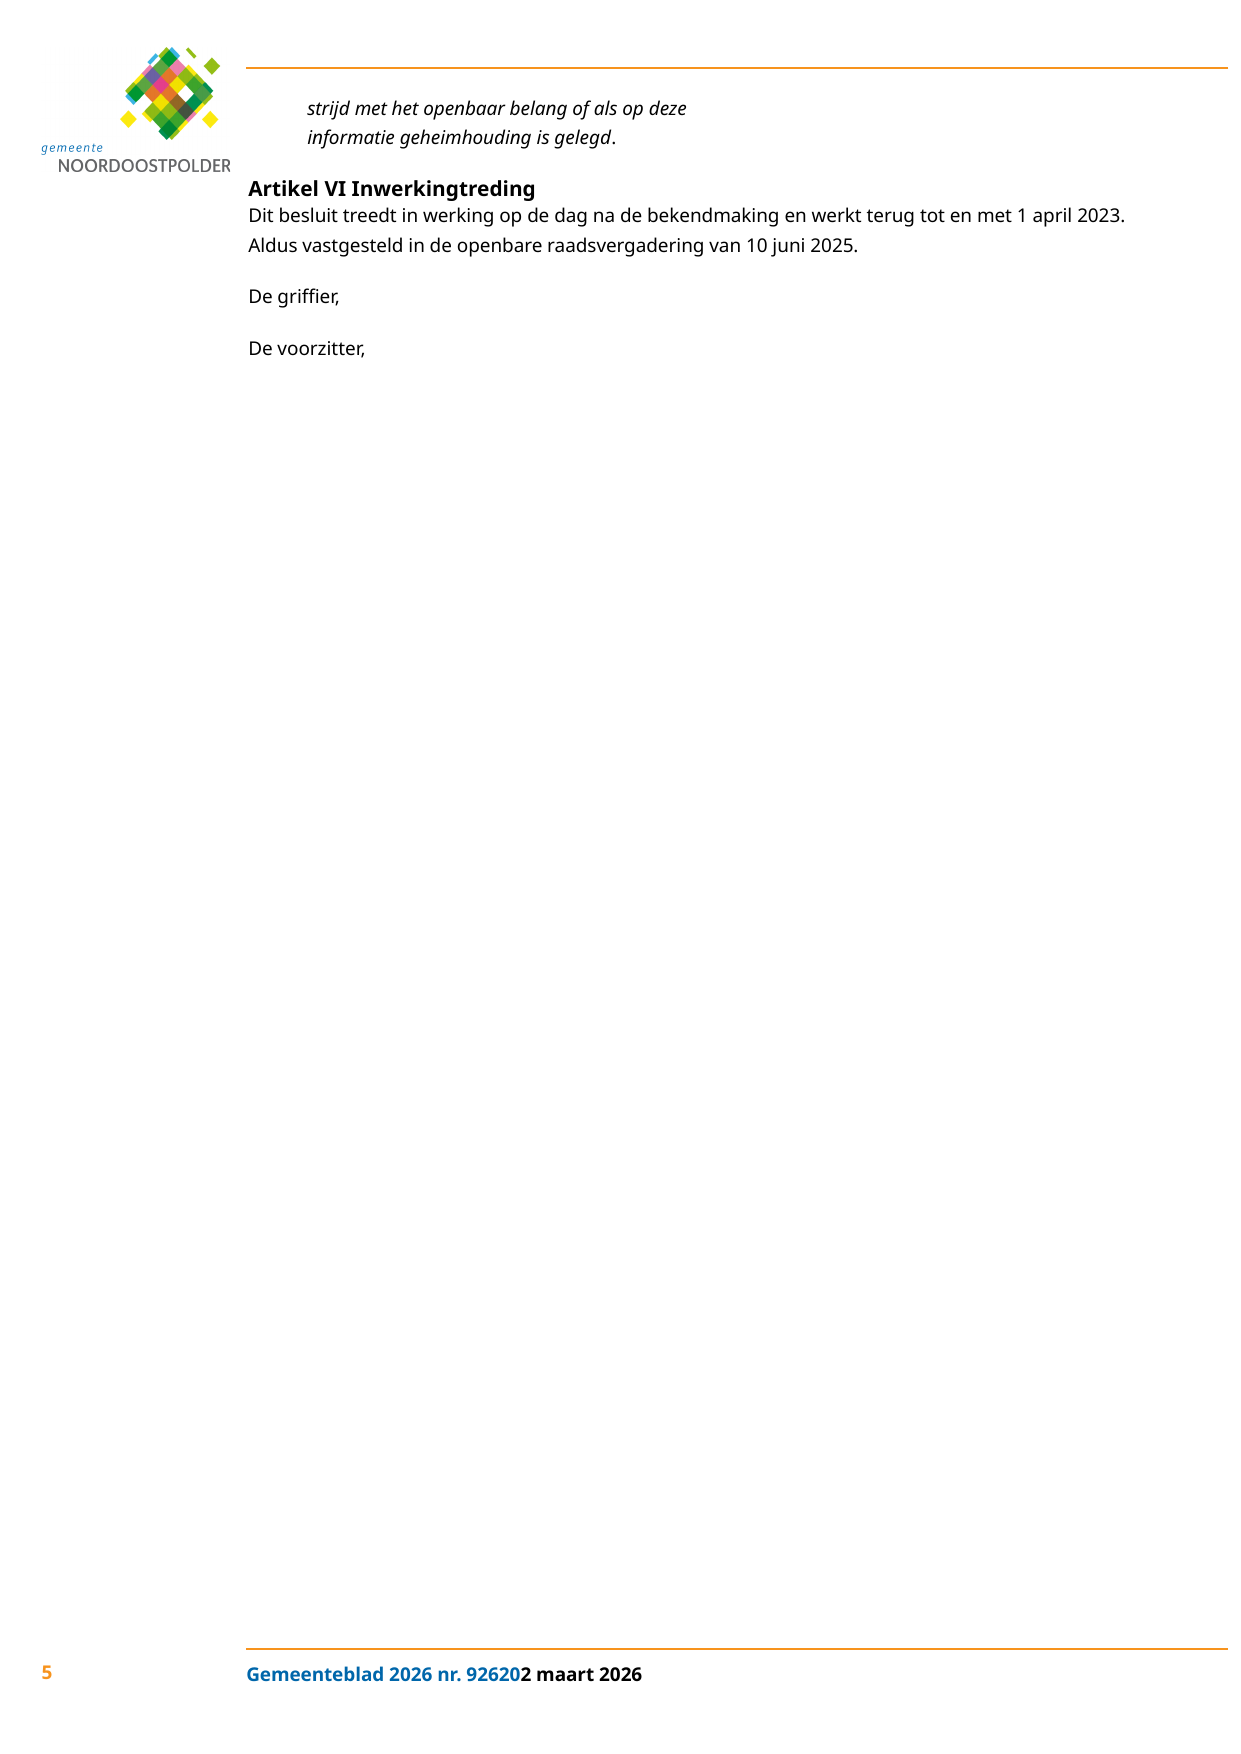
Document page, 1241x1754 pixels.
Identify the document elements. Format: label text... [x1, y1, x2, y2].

picture [41, 47, 231, 172]
text De griffier, [248, 284, 1152, 309]
text Artikel VI Inwerkingtreding [248, 174, 1152, 203]
table_cell strijd met het openbaar belang of als op deze informatie geheimhouding is gelegd. [248, 95, 700, 150]
text Dit besluit treedt in werking op de dag na de bekendmaking en werkt terug tot en met 1 april 2023. [248, 203, 1152, 228]
text Aldus vastgesteld in de openbare raadsvergadering van 10 juni 2025. [248, 232, 1152, 258]
table_cell [700, 95, 1152, 150]
text De voorzitter, [248, 335, 1152, 361]
